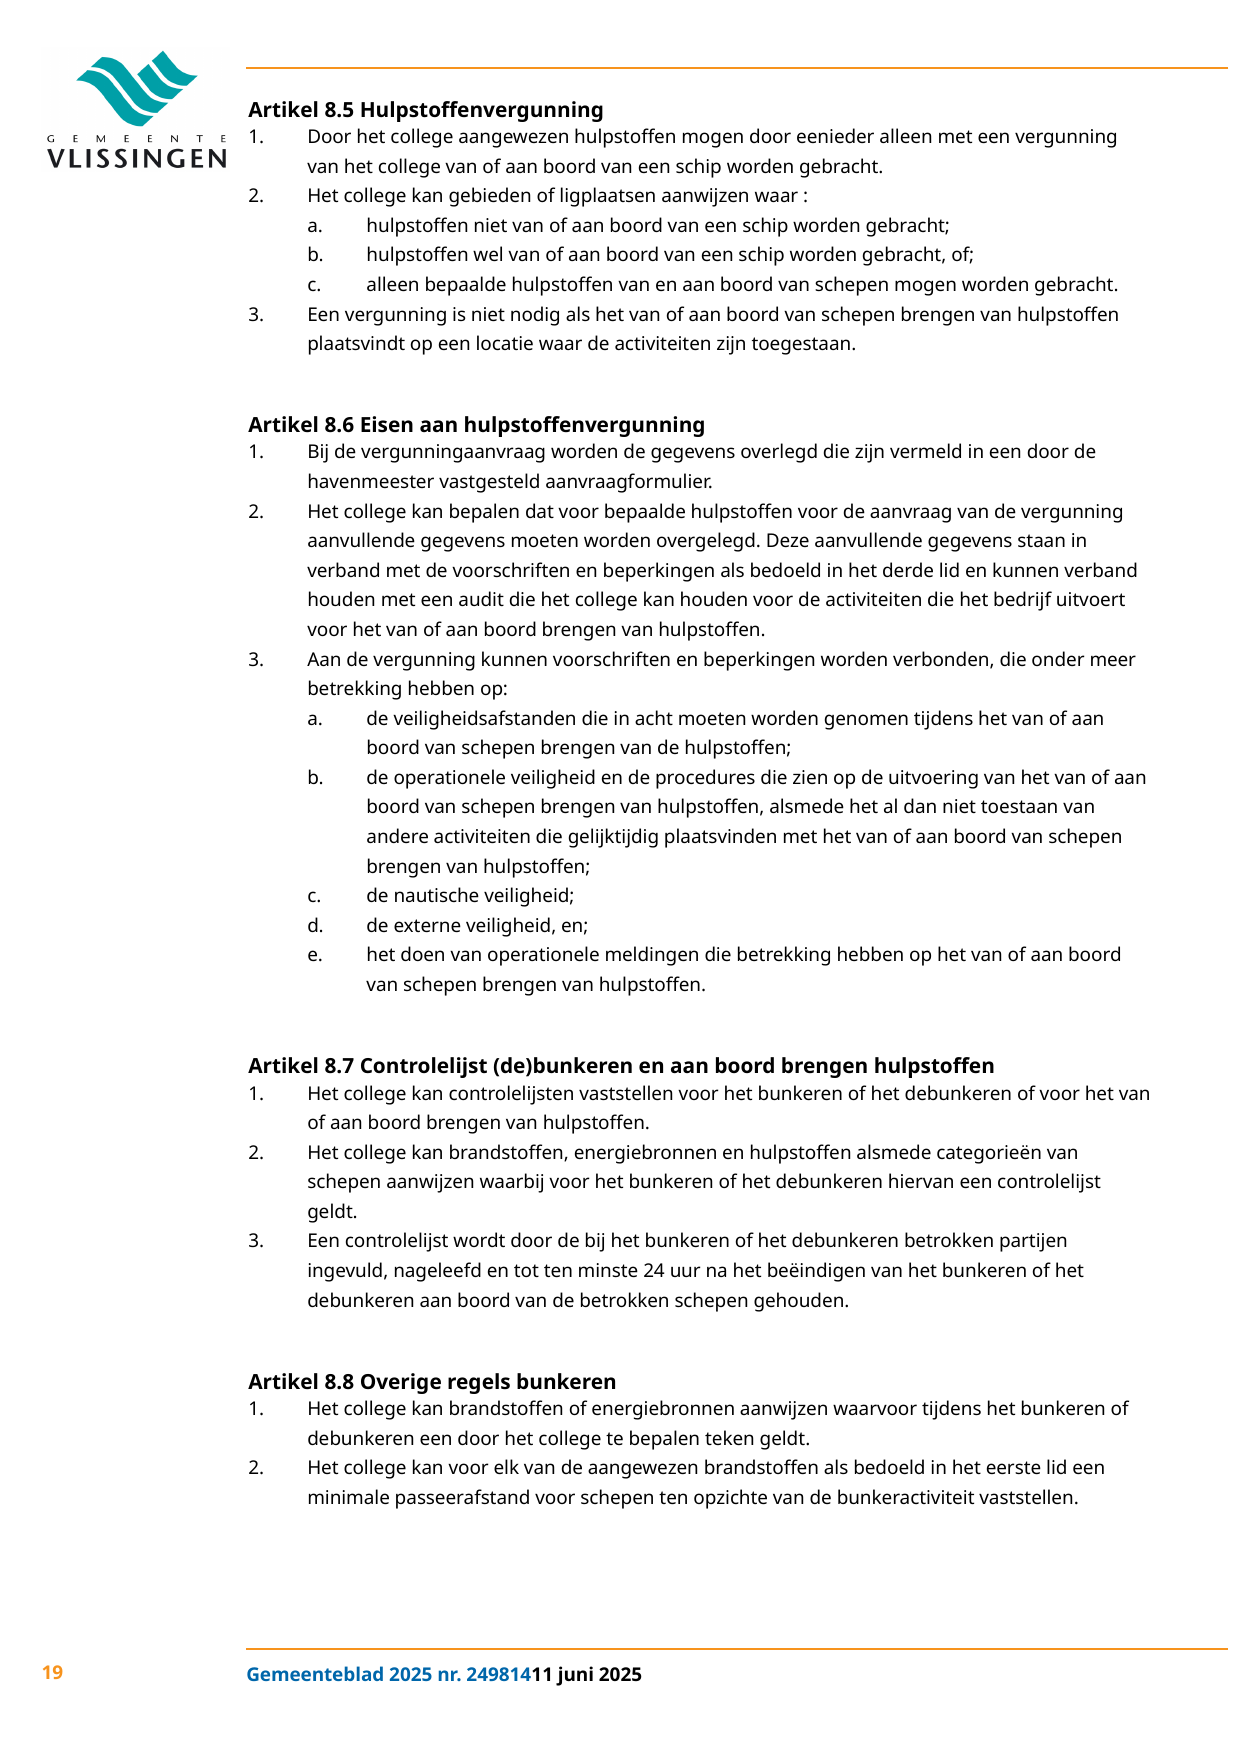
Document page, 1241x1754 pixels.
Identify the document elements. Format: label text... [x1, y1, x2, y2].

list Een controlelijst wordt door de bij het bunkeren of het debunkeren betrokken partijen ingevuld, nageleefd en tot ten minste 24 uur na het beëindigen van het bunkeren of het debunkeren aan boord van de betrokken schepen gehouden. [248, 1228, 1152, 1312]
list Een vergunning is niet nodig als het van of aan boord van schepen brengen van hulpstoffen plaatsvindt op een locatie waar de activiteiten zijn toegestaan. [248, 301, 1152, 356]
list de nautische veiligheid; [307, 882, 1152, 908]
list Het college kan voor elk van de aangewezen brandstoffen als bedoeld in het eerste lid een minimale passeerafstand voor schepen ten opzichte van de bunkeractiviteit vaststellen. [248, 1454, 1152, 1510]
list hulpstoffen niet van of aan boord van een schip worden gebracht; [307, 212, 1152, 238]
text Artikel 8.6 Eisen aan hulpstoffenvergunning [248, 410, 1152, 439]
list Het college kan controlelijsten vaststellen voor het bunkeren of het debunkeren of voor het van of aan boord brengen van hulpstoffen. [248, 1080, 1152, 1135]
list Bij de vergunningaanvraag worden de gegevens overlegd die zijn vermeld in een door de havenmeester vastgesteld aanvraagformulier. [248, 439, 1152, 494]
list Het college kan brandstoffen of energiebronnen aanwijzen waarvoor tijdens het bunkeren of debunkeren een door het college te bepalen teken geldt. [248, 1395, 1152, 1451]
list de veiligheidsafstanden die in acht moeten worden genomen tijdens het van of aan boord van schepen brengen van de hulpstoffen; [307, 705, 1152, 760]
list alleen bepaalde hulpstoffen van en aan boord van schepen mogen worden gebracht. [307, 271, 1152, 297]
text Artikel 8.7 Controlelijst (de)bunkeren en aan boord brengen hulpstoffen [248, 1051, 1152, 1080]
list de externe veiligheid, en; [307, 912, 1152, 938]
text Artikel 8.8 Overige regels bunkeren [248, 1367, 1152, 1395]
list Door het college aangewezen hulpstoffen mogen door eenieder alleen met een vergunning van het college van of aan boord van een schip worden gebracht. [248, 123, 1152, 178]
list Aan de vergunning kunnen voorschriften en beperkingen worden verbonden, die onder meer betrekking hebben op: [248, 646, 1152, 701]
picture [41, 47, 231, 172]
list Het college kan gebieden of ligplaatsen aanwijzen waar : [248, 182, 1152, 208]
list Het college kan brandstoffen, energiebronnen en hulpstoffen alsmede categorieën van schepen aanwijzen waarbij voor het bunkeren of het debunkeren hiervan een controlelijst geldt. [248, 1139, 1152, 1224]
text Artikel 8.5 Hulpstoffenvergunning [248, 95, 1152, 123]
list de operationele veiligheid en de procedures die zien op de uitvoering van het van of aan boord van schepen brengen van hulpstoffen, alsmede het al dan niet toestaan van andere activiteiten die gelijktijdig plaatsvinden met het van of aan boord van schepen brengen van hulpstoffen; [307, 764, 1152, 879]
list hulpstoffen wel van of aan boord van een schip worden gebracht, of; [307, 242, 1152, 267]
list Het college kan bepalen dat voor bepaalde hulpstoffen voor de aanvraag van de vergunning aanvullende gegevens moeten worden overgelegd. Deze aanvullende gegevens staan in verband met de voorschriften en beperkingen als bedoeld in het derde lid en kunnen verband houden met een audit die het college kan houden voor de activiteiten die het bedrijf uitvoert voor het van of aan boord brengen van hulpstoffen. [248, 498, 1152, 642]
list het doen van operationele meldingen die betrekking hebben op het van of aan boord van schepen brengen van hulpstoffen. [307, 942, 1152, 997]
